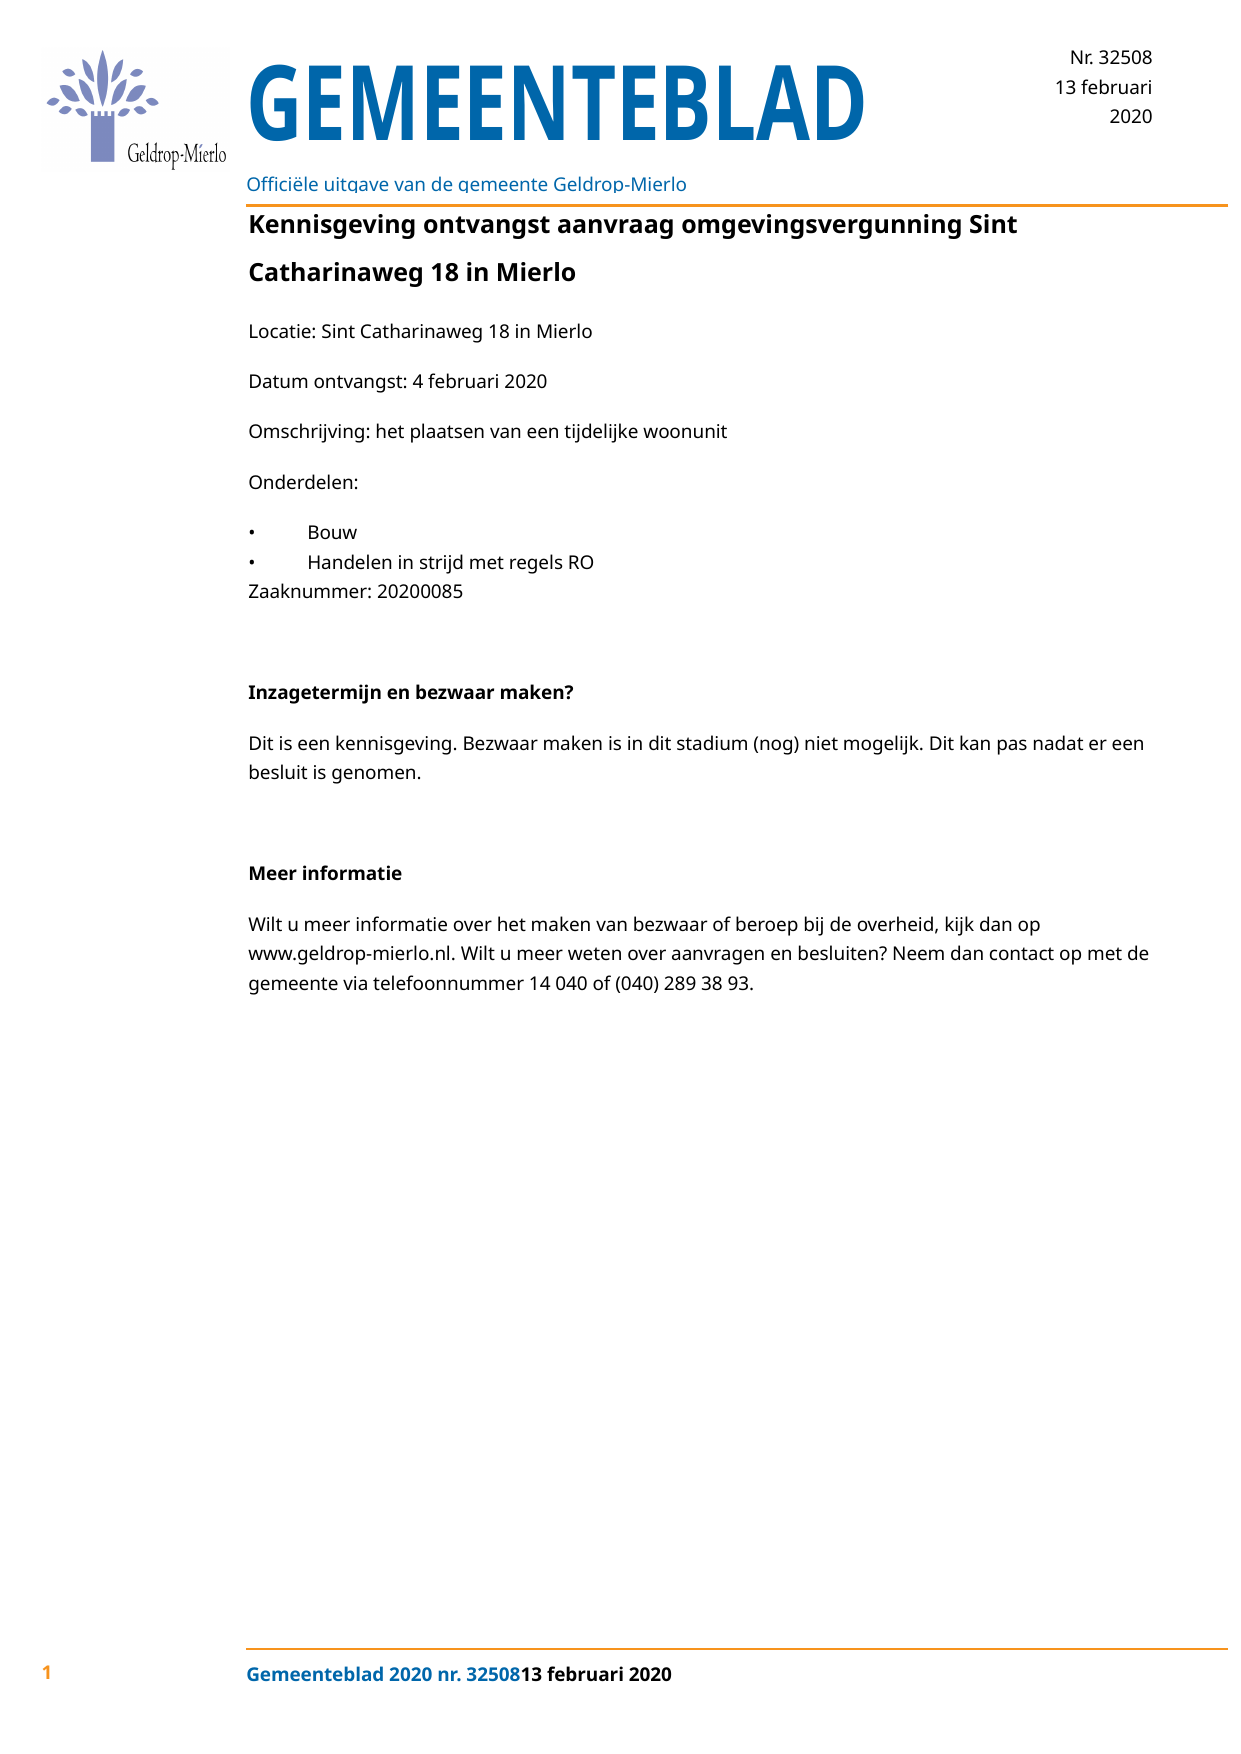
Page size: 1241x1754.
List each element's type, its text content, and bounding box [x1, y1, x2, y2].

text Wilt u meer informatie over het maken van bezwaar of beroep bij de overheid, kijk dan op www.geldrop-mierlo.nl. Wilt u meer weten over aanvragen en besluiten? Neem dan contact op met de gemeente via telefoonnummer 14 040 of (040) 289 38 93. [248, 911, 1152, 996]
list Handelen in strijd met regels RO [248, 549, 1152, 575]
text Kennisgeving ontvangst aanvraag omgevingsvergunning Sint Catharinaweg 18 in Mierlo [248, 207, 1152, 288]
text Onderdelen: [248, 469, 1152, 495]
text Datum ontvangst: 4 februari 2020 [248, 368, 1152, 394]
text Inzagetermijn en bezwaar maken? [248, 679, 1152, 705]
text Meer informatie [248, 860, 1152, 886]
text Locatie: Sint Catharinaweg 18 in Mierlo [248, 318, 1152, 344]
list Bouw [248, 519, 1152, 545]
text Dit is een kennisgeving. Bezwaar maken is in dit stadium (nog) niet mogelijk. Dit kan pas nadat er een besluit is genomen. [248, 730, 1152, 785]
text Zaaknummer: 20200085 [248, 579, 1152, 604]
picture [41, 47, 231, 172]
text Omschrijving: het plaatsen van een tijdelijke woonunit [248, 419, 1152, 444]
